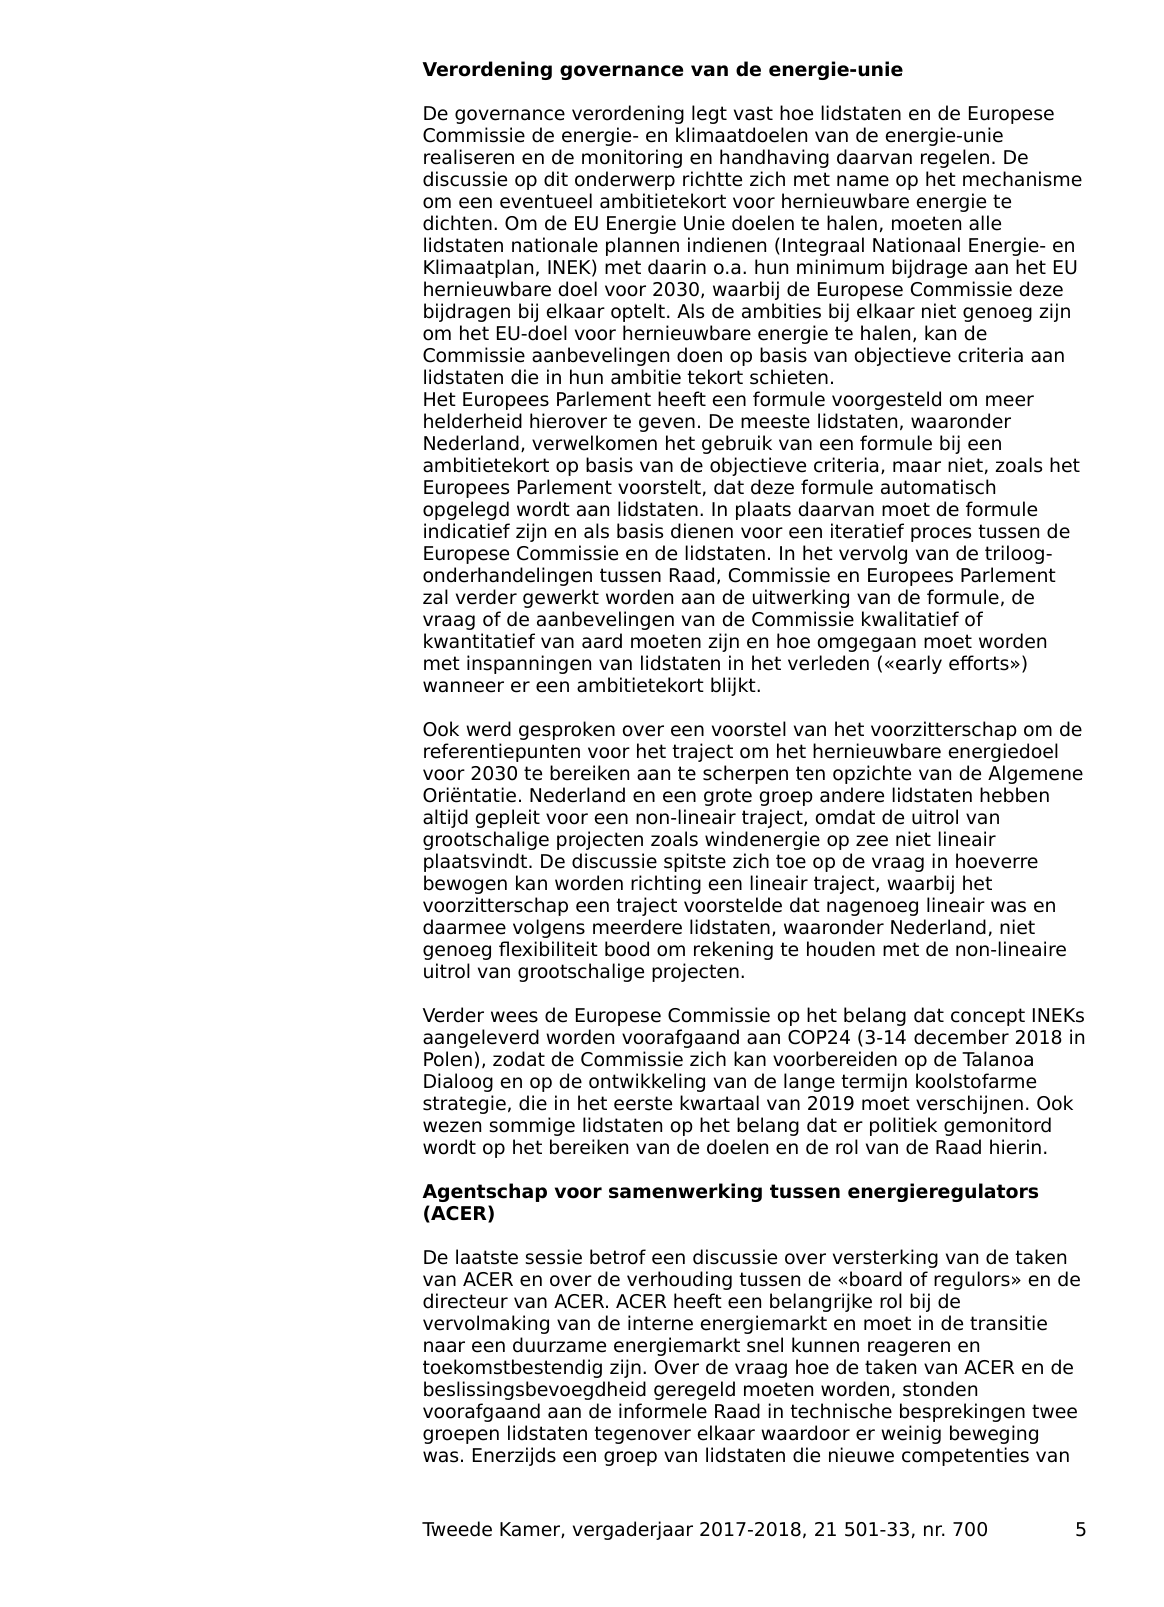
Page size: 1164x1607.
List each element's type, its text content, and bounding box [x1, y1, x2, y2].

text De laatste sessie betrof een discussie over versterking van de taken van ACER en over de verhouding tussen de «board of regulors» en de directeur van ACER. ACER heeft een belangrijke rol bij de vervolmaking van de interne energiemarkt en moet in de transitie naar een duurzame energiemarkt snel kunnen reageren en toekomstbestendig zijn. Over de vraag hoe de taken van ACER en de beslissingsbevoegdheid geregeld moeten worden, stonden voorafgaand aan de informele Raad in technische besprekingen twee groepen lidstaten tegenover elkaar waardoor er weinig beweging was. Enerzijds een groep van lidstaten die nieuwe competenties van [422, 1247, 1087, 1467]
text Het Europees Parlement heeft een formule voorgesteld om meer helderheid hierover te geven. De meeste lidstaten, waaronder Nederland, verwelkomen het gebruik van een formule bij een ambitietekort op basis van de objectieve criteria, maar niet, zoals het Europees Parlement voorstelt, dat deze formule automatisch opgelegd wordt aan lidstaten. In plaats daarvan moet de formule indicatief zijn en als basis dienen voor een iteratief proces tussen de Europese Commissie en de lidstaten. In het vervolg van de triloog-onderhandelingen tussen Raad, Commissie en Europees Parlement zal verder gewerkt worden aan de uitwerking van de formule, de vraag of de aanbevelingen van de Commissie kwalitatief of kwantitatief van aard moeten zijn en hoe omgegaan moet worden met inspanningen van lidstaten in het verleden («early efforts») wanneer er een ambitietekort blijkt. [422, 389, 1087, 697]
text Verder wees de Europese Commissie op het belang dat concept INEKs aangeleverd worden voorafgaand aan COP24 (3-14 december 2018 in Polen), zodat de Commissie zich kan voorbereiden op de Talanoa Dialoog en op de ontwikkeling van de lange termijn koolstofarme strategie, die in het eerste kwartaal van 2019 moet verschijnen. Ook wezen sommige lidstaten op het belang dat er politiek gemonitord wordt op het bereiken van de doelen en de rol van de Raad hierin. [422, 1005, 1087, 1159]
text De governance verordening legt vast hoe lidstaten en de Europese Commissie de energie- en klimaatdoelen van de energie-unie realiseren en de monitoring en handhaving daarvan regelen. De discussie op dit onderwerp richtte zich met name op het mechanisme om een eventueel ambitietekort voor hernieuwbare energie te dichten. Om de EU Energie Unie doelen te halen, moeten alle lidstaten nationale plannen indienen (Integraal Nationaal Energie- en Klimaatplan, INEK) met daarin o.a. hun minimum bijdrage aan het EU hernieuwbare doel voor 2030, waarbij de Europese Commissie deze bijdragen bij elkaar optelt. Als de ambities bij elkaar niet genoeg zijn om het EU-doel voor hernieuwbare energie te halen, kan de Commissie aanbevelingen doen op basis van objectieve criteria aan lidstaten die in hun ambitie tekort schieten. [422, 103, 1087, 389]
subtitle Verordening governance van de energie-unie [422, 59, 1087, 81]
text Ook werd gesproken over een voorstel van het voorzitterschap om de referentiepunten voor het traject om het hernieuwbare energiedoel voor 2030 te bereiken aan te scherpen ten opzichte van de Algemene Oriëntatie. Nederland en een grote groep andere lidstaten hebben altijd gepleit voor een non-lineair traject, omdat de uitrol van grootschalige projecten zoals windenergie op zee niet lineair plaatsvindt. De discussie spitste zich toe op de vraag in hoeverre bewogen kan worden richting een lineair traject, waarbij het voorzitterschap een traject voorstelde dat nagenoeg lineair was en daarmee volgens meerdere lidstaten, waaronder Nederland, niet genoeg flexibiliteit bood om rekening te houden met de non-lineaire uitrol van grootschalige projecten. [422, 719, 1087, 983]
subtitle Agentschap voor samenwerking tussen energieregulators (ACER) [422, 1181, 1087, 1225]
